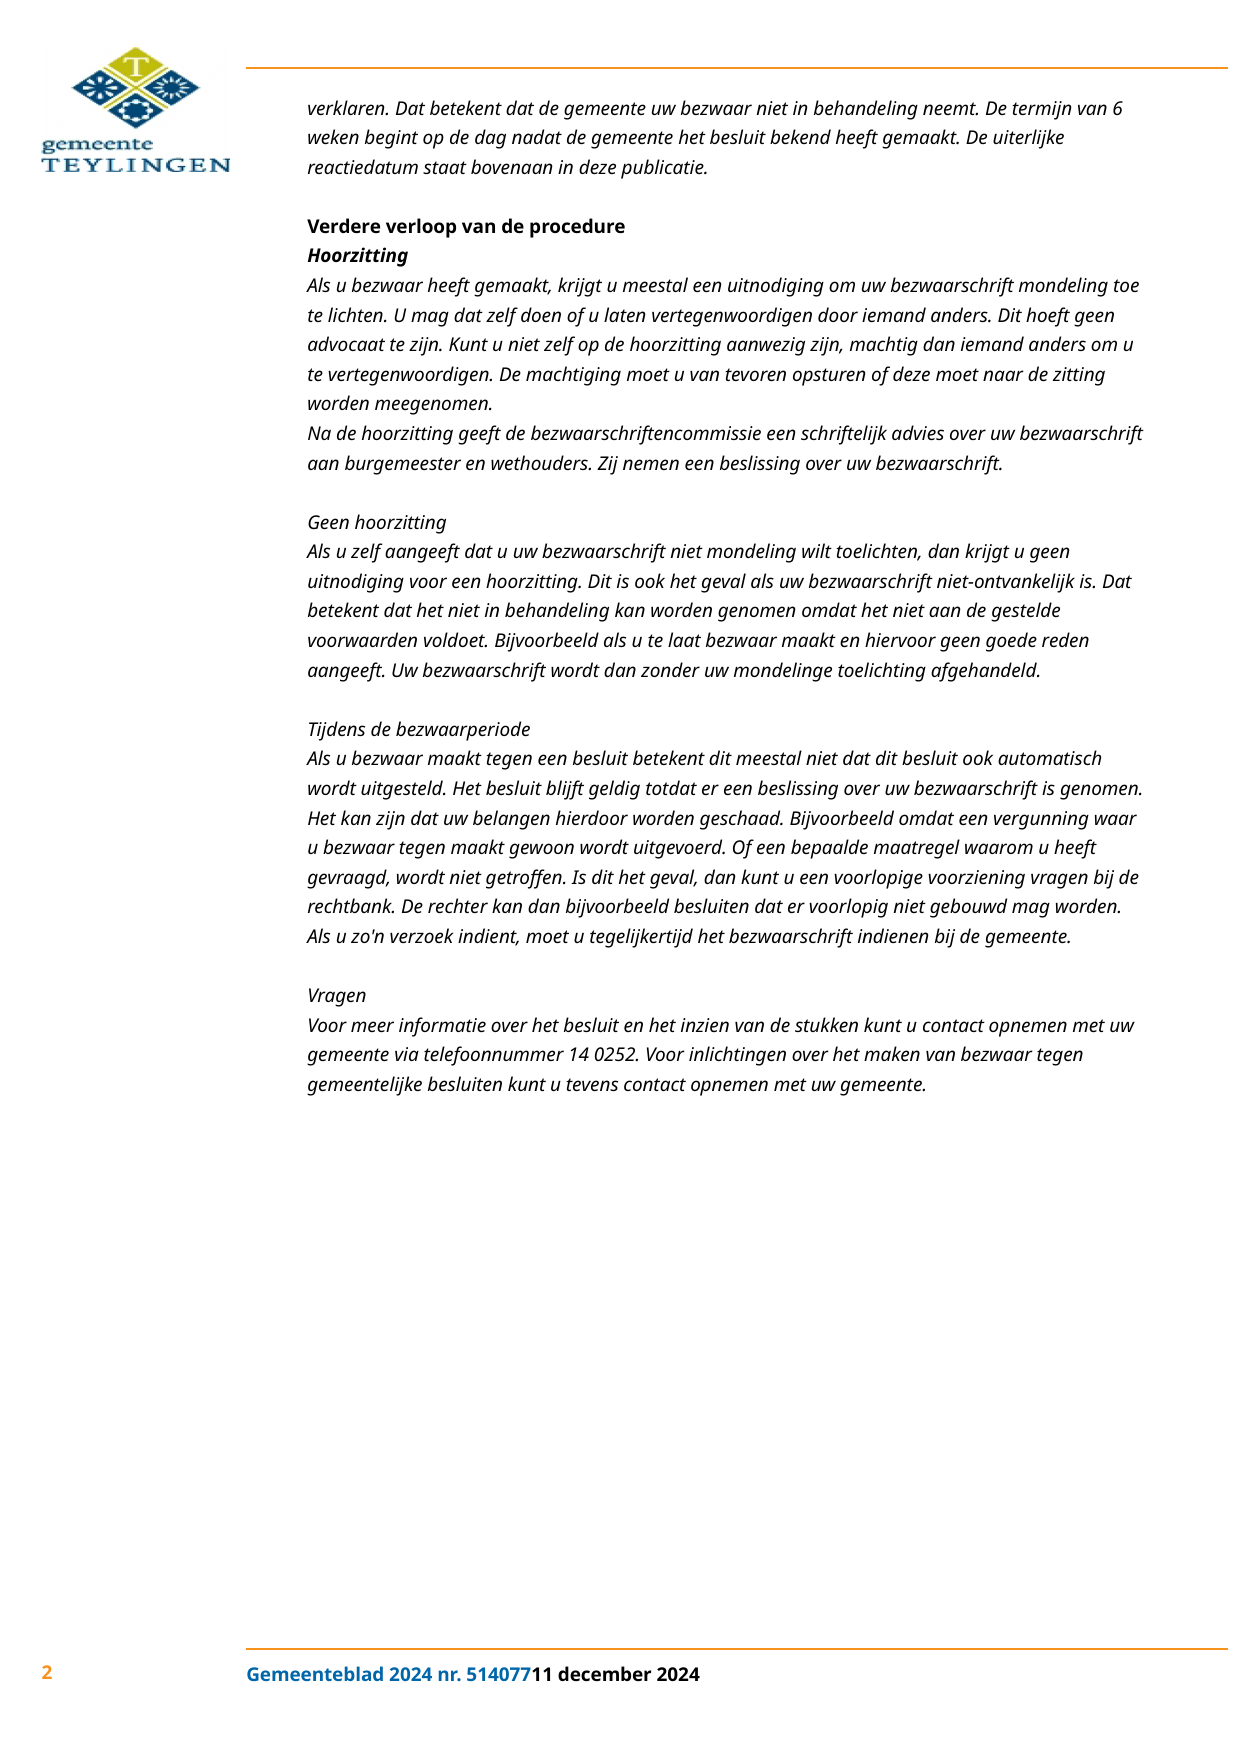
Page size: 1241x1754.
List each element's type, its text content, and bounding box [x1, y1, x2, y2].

list Hoorzitting [248, 243, 1152, 268]
list Verdere verloop van de procedure [248, 213, 1152, 239]
list Als u bezwaar heeft gemaakt, krijgt u meestal een uitnodiging om uw bezwaarschrift mondeling toe te lichten. U mag dat zelf doen of u laten vertegenwoordigen door iemand anders. Dit hoeft geen advocaat te zijn. Kunt u niet zelf op de hoorzitting aanwezig zijn, machtig dan iemand anders om u te vertegenwoordigen. De machtiging moet u van tevoren opsturen of deze moet naar de zitting worden meegenomen. [248, 272, 1152, 416]
list Als u bezwaar maakt tegen een besluit betekent dit meestal niet dat dit besluit ook automatisch wordt uitgesteld. Het besluit blijft geldig totdat er een beslissing over uw bezwaarschrift is genomen. Het kan zijn dat uw belangen hierdoor worden geschaad. Bijvoorbeeld omdat een vergunning waar u bezwaar tegen maakt gewoon wordt uitgevoerd. Of een bepaalde maatregel waarom u heeft gevraagd, wordt niet getroffen. Is dit het geval, dan kunt u een voorlopige voorziening vragen bij de rechtbank. De rechter kan dan bijvoorbeeld besluiten dat er voorlopig niet gebouwd mag worden. Als u zo'n verzoek indient, moet u tegelijkertijd het bezwaarschrift indienen bij de gemeente. [248, 746, 1152, 949]
list Als u zelf aangeeft dat u uw bezwaarschrift niet mondeling wilt toelichten, dan krijgt u geen uitnodiging voor een hoorzitting. Dit is ook het geval als uw bezwaarschrift niet-ontvankelijk is. Dat betekent dat het niet in behandeling kan worden genomen omdat het niet aan de gestelde voorwaarden voldoet. Bijvoorbeeld als u te laat bezwaar maakt en hiervoor geen goede reden aangeeft. Uw bezwaarschrift wordt dan zonder uw mondelinge toelichting afgehandeld. [248, 538, 1152, 683]
list verklaren. Dat betekent dat de gemeente uw bezwaar niet in behandeling neemt. De termijn van 6 weken begint op de dag nadat de gemeente het besluit bekend heeft gemaakt. De uiterlijke reactiedatum staat bovenaan in deze publicatie. [248, 95, 1152, 180]
list Geen hoorzitting [248, 509, 1152, 535]
picture [41, 47, 231, 172]
list Vragen [248, 982, 1152, 1008]
list Voor meer informatie over het besluit en het inzien van de stukken kunt u contact opnemen met uw gemeente via telefoonnummer 14 0252. Voor inlichtingen over het maken van bezwaar tegen gemeentelijke besluiten kunt u tevens contact opnemen met uw gemeente. [248, 1012, 1152, 1097]
list Na de hoorzitting geeft de bezwaarschriftencommissie een schriftelijk advies over uw bezwaarschrift aan burgemeester en wethouders. Zij nemen een beslissing over uw bezwaarschrift. [248, 420, 1152, 476]
list Tijdens de bezwaarperiode [248, 716, 1152, 742]
